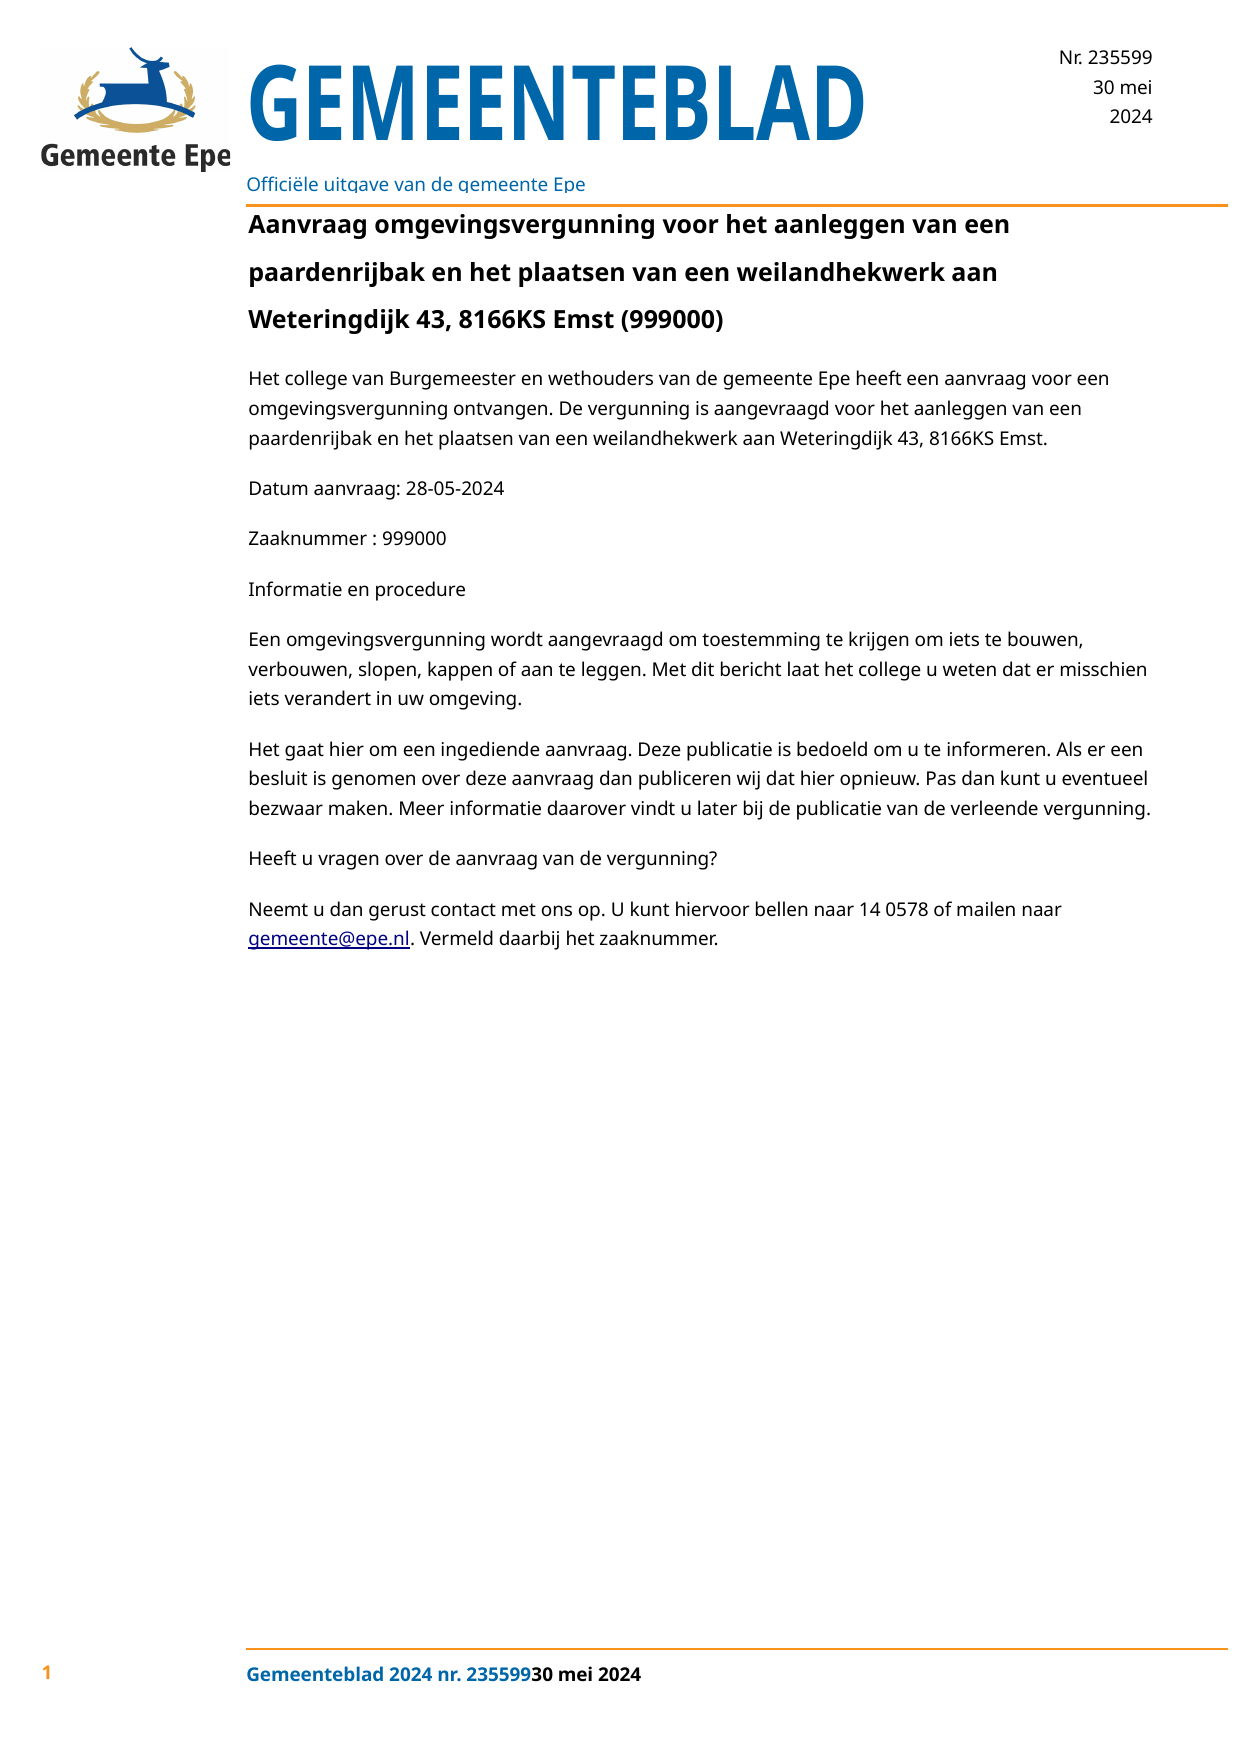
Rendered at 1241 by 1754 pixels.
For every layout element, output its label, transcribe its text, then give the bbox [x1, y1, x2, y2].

text Aanvraag omgevingsvergunning voor het aanleggen van een paardenrijbak en het plaatsen van een weilandhekwerk aan Weteringdijk 43, 8166KS Emst (999000) [248, 207, 1152, 336]
text Neemt u dan gerust contact met ons op. U kunt hiervoor bellen naar 14 0578 of mailen naar gemeente@epe.nl. Vermeld daarbij het zaaknummer. [248, 896, 1152, 951]
text Heeft u vragen over de aanvraag van de vergunning? [248, 846, 1152, 871]
text Informatie en procedure [248, 576, 1152, 602]
text Het college van Burgemeester en wethouders van de gemeente Epe heeft een aanvraag voor een omgevingsvergunning ontvangen. De vergunning is aangevraagd voor het aanleggen van een paardenrijbak en het plaatsen van een weilandhekwerk aan Weteringdijk 43, 8166KS Emst. [248, 366, 1152, 450]
picture [41, 47, 231, 172]
text Datum aanvraag: 28-05-2024 [248, 475, 1152, 501]
text Zaaknummer : 999000 [248, 526, 1152, 551]
text Het gaat hier om een ingediende aanvraag. Deze publicatie is bedoeld om u te informeren. Als er een besluit is genomen over deze aanvraag dan publiceren wij dat hier opnieuw. Pas dan kunt u eventueel bezwaar maken. Meer informatie daarover vindt u later bij de publicatie van de verleende vergunning. [248, 736, 1152, 821]
text Een omgevingsvergunning wordt aangevraagd om toestemming te krijgen om iets te bouwen, verbouwen, slopen, kappen of aan te leggen. Met dit bericht laat het college u weten dat er misschien iets verandert in uw omgeving. [248, 626, 1152, 711]
